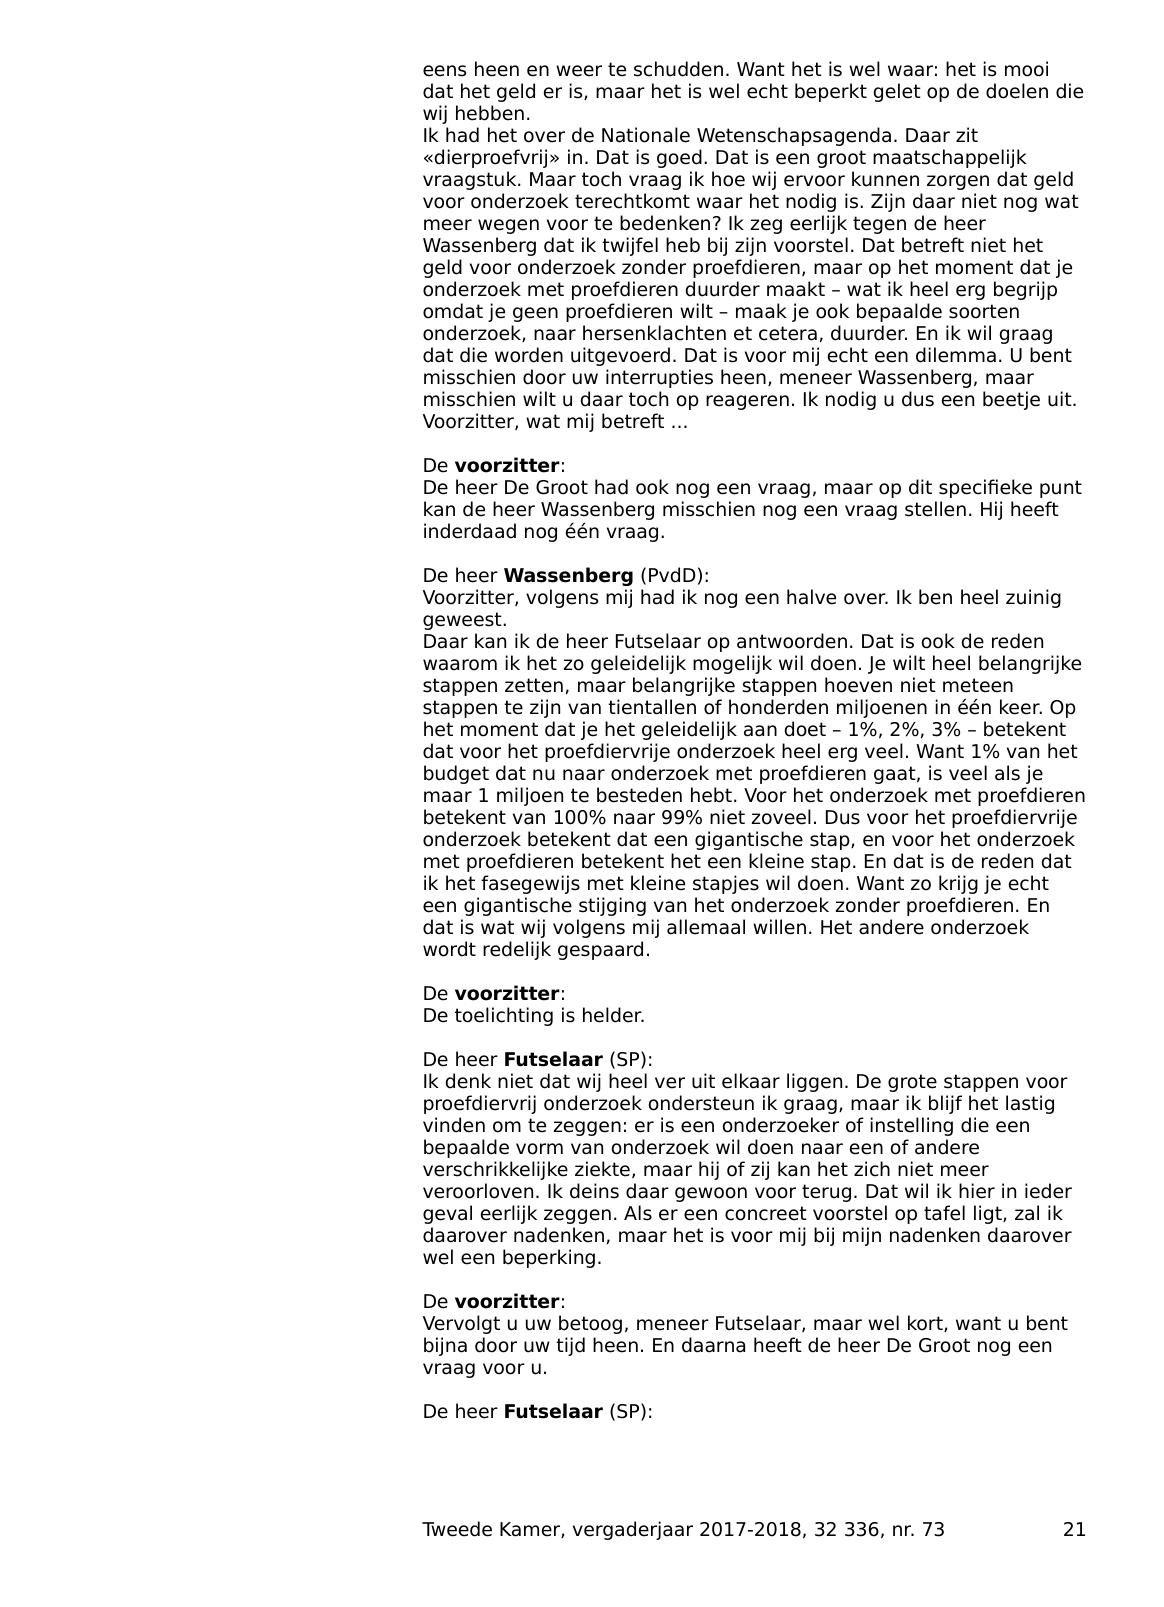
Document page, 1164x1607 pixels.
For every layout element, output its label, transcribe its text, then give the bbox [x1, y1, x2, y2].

text Daar kan ik de heer Futselaar op antwoorden. Dat is ook de reden waarom ik het zo geleidelijk mogelijk wil doen. Je wilt heel belangrijke stappen zetten, maar belangrijke stappen hoeven niet meteen stappen te zijn van tientallen of honderden miljoenen in één keer. Op het moment dat je het geleidelijk aan doet – 1%, 2%, 3% – betekent dat voor het proefdiervrije onderzoek heel erg veel. Want 1% van het budget dat nu naar onderzoek met proefdieren gaat, is veel als je maar 1 miljoen te besteden hebt. Voor het onderzoek met proefdieren betekent van 100% naar 99% niet zoveel. Dus voor het proefdiervrije onderzoek betekent dat een gigantische stap, en voor het onderzoek met proefdieren betekent het een kleine stap. En dat is de reden dat ik het fasegewijs met kleine stapjes wil doen. Want zo krijg je echt een gigantische stijging van het onderzoek zonder proefdieren. En dat is wat wij volgens mij allemaal willen. Het andere onderzoek wordt redelijk gespaard. [422, 631, 1087, 961]
text De heer De Groot had ook nog een vraag, maar op dit specifieke punt kan de heer Wassenberg misschien nog een vraag stellen. Hij heeft inderdaad nog één vraag. [422, 477, 1087, 543]
text eens heen en weer te schudden. Want het is wel waar: het is mooi dat het geld er is, maar het is wel echt beperkt gelet op de doelen die wij hebben. [422, 59, 1087, 125]
text Ik denk niet dat wij heel ver uit elkaar liggen. De grote stappen voor proefdiervrij onderzoek ondersteun ik graag, maar ik blijf het lastig vinden om te zeggen: er is een onderzoeker of instelling die een bepaalde vorm van onderzoek wil doen naar een of andere verschrikkelijke ziekte, maar hij of zij kan het zich niet meer veroorloven. Ik deins daar gewoon voor terug. Dat wil ik hier in ieder geval eerlijk zeggen. Als er een concreet voorstel op tafel ligt, zal ik daarover nadenken, maar het is voor mij bij mijn nadenken daarover wel een beperking. [422, 1071, 1087, 1269]
text De heer Wassenberg (PvdD): [422, 565, 1087, 587]
text Ik had het over de Nationale Wetenschapsagenda. Daar zit «dierproefvrij» in. Dat is goed. Dat is een groot maatschappelijk vraagstuk. Maar toch vraag ik hoe wij ervoor kunnen zorgen dat geld voor onderzoek terechtkomt waar het nodig is. Zijn daar niet nog wat meer wegen voor te bedenken? Ik zeg eerlijk tegen de heer Wassenberg dat ik twijfel heb bij zijn voorstel. Dat betreft niet het geld voor onderzoek zonder proefdieren, maar op het moment dat je onderzoek met proefdieren duurder maakt – wat ik heel erg begrijp omdat je geen proefdieren wilt – maak je ook bepaalde soorten onderzoek, naar hersenklachten et cetera, duurder. En ik wil graag dat die worden uitgevoerd. Dat is voor mij echt een dilemma. U bent misschien door uw interrupties heen, meneer Wassenberg, maar misschien wilt u daar toch op reageren. Ik nodig u dus een beetje uit. Voorzitter, wat mij betreft ... [422, 125, 1087, 433]
text De voorzitter: [422, 1291, 1087, 1313]
text Voorzitter, volgens mij had ik nog een halve over. Ik ben heel zuinig geweest. [422, 587, 1087, 631]
text De toelichting is helder. [422, 1005, 1087, 1027]
text De voorzitter: [422, 455, 1087, 477]
text De voorzitter: [422, 983, 1087, 1005]
text De heer Futselaar (SP): [422, 1049, 1087, 1071]
text De heer Futselaar (SP): [422, 1401, 1087, 1423]
text Vervolgt u uw betoog, meneer Futselaar, maar wel kort, want u bent bijna door uw tijd heen. En daarna heeft de heer De Groot nog een vraag voor u. [422, 1313, 1087, 1379]
